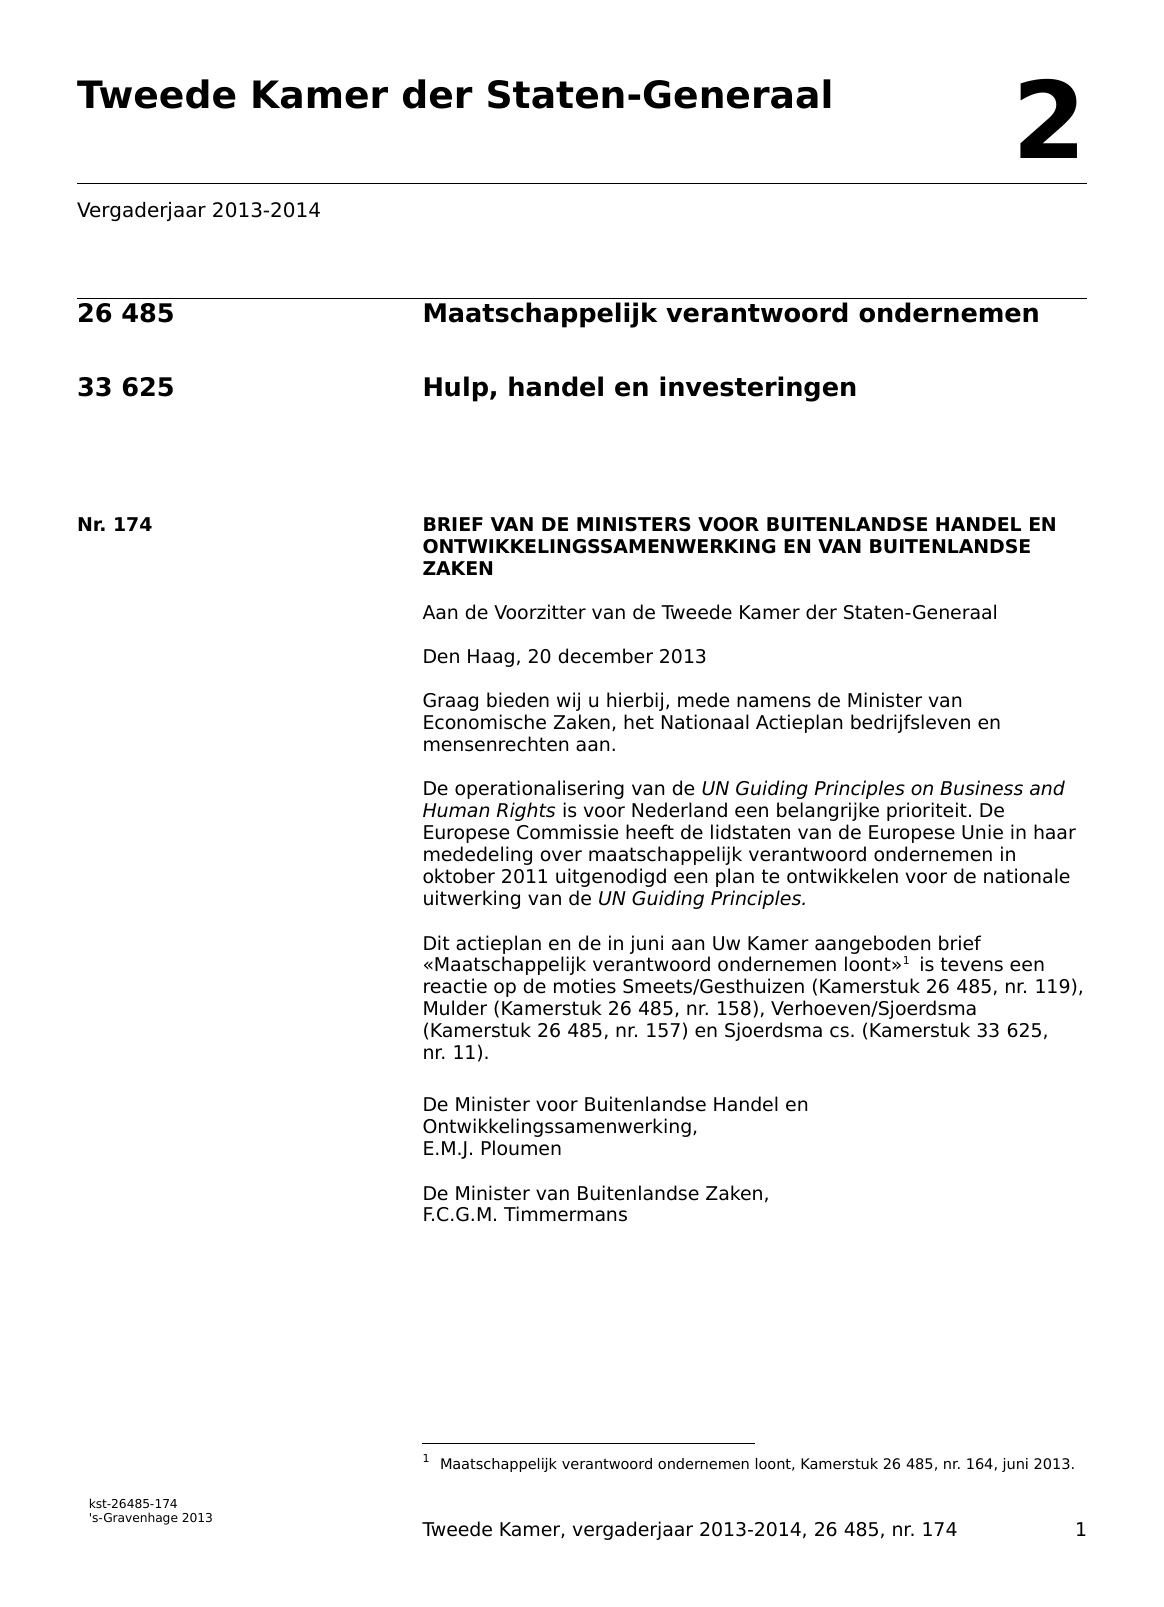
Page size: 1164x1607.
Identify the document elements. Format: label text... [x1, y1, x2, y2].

table_header 2 [886, 59, 1087, 183]
text De operationalisering van de UN Guiding Principles on Business and Human Rights is voor Nederland een belangrijke prioriteit. De Europese Commissie heeft de lidstaten van de Europese Unie in haar mededeling over maatschappelijk verantwoord ondernemen in oktober 2011 uitgenodigd een plan te ontwikkelen voor de nationale uitwerking van de UN Guiding Principles. [422, 778, 1087, 910]
subtitle 26 485 Maatschappelijk verantwoord ondernemen [77, 299, 1087, 329]
text De Minister voor Buitenlandse Handel en Ontwikkelingssamenwerking, E.M.J. Ploumen [422, 1094, 1087, 1160]
table_header Tweede Kamer der Staten-Generaal [77, 59, 886, 183]
text Dit actieplan en de in juni aan Uw Kamer aangeboden brief «Maatschappelijk verantwoord ondernemen loont» is tevens een reactie op de moties Smeets/Gesthuizen (Kamerstuk 26 485, nr. 119), Mulder (Kamerstuk 26 485, nr. 158), Verhoeven/Sjoerdsma (Kamerstuk 26 485, nr. 157) en Sjoerdsma cs. (Kamerstuk 33 625, nr. 11). [422, 932, 1087, 1064]
text kst-26485-174 [88, 1497, 323, 1511]
text Den Haag, 20 december 2013 [422, 646, 1087, 668]
text De Minister van Buitenlandse Zaken, F.C.G.M. Timmermans [422, 1182, 1087, 1226]
text Aan de Voorzitter van de Tweede Kamer der Staten-Generaal [422, 602, 1087, 624]
text Graag bieden wij u hierbij, mede namens de Minister van Economische Zaken, het Nationaal Actieplan bedrijfsleven en mensenrechten aan. [422, 690, 1087, 756]
text 's-Gravenhage 2013 [88, 1511, 323, 1525]
text Maatschappelijk verantwoord ondernemen loont, Kamerstuk 26 485, nr. 164, juni 2013. [422, 1452, 1087, 1474]
subtitle 33 625 Hulp, handel en investeringen [77, 373, 1087, 403]
subtitle Nr. 174 BRIEF VAN DE MINISTERS VOOR BUITENLANDSE HANDEL EN ONTWIKKELINGSSAMENWERKING EN VAN BUITENLANDSE ZAKEN [77, 514, 1087, 580]
table_cell Vergaderjaar 2013-2014 [77, 184, 1087, 298]
